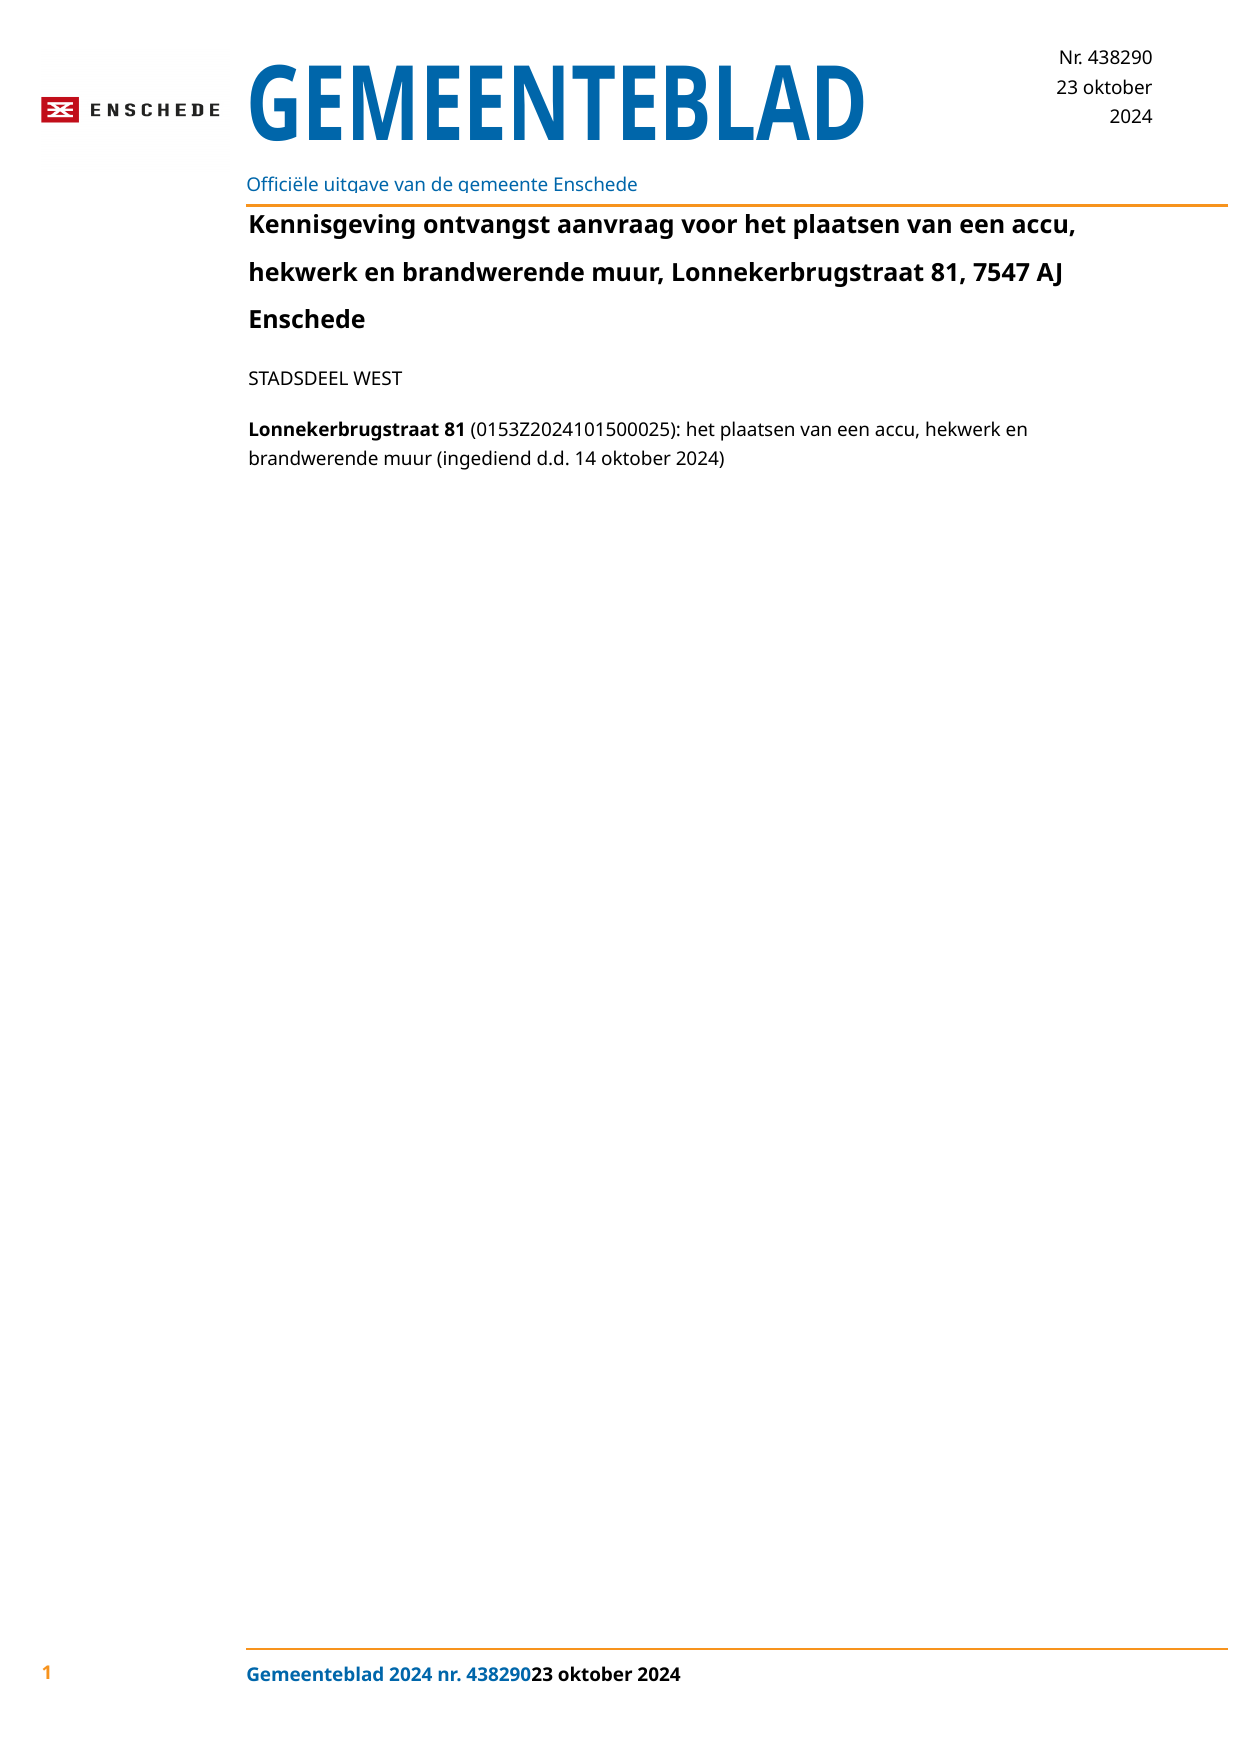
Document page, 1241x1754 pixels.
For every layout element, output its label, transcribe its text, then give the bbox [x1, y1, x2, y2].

text Lonnekerbrugstraat 81 (0153Z2024101500025): het plaatsen van een accu, hekwerk en brandwerende muur (ingediend d.d. 14 oktober 2024) [248, 416, 1152, 471]
picture [41, 47, 231, 172]
text Kennisgeving ontvangst aanvraag voor het plaatsen van een accu, hekwerk en brandwerende muur, Lonnekerbrugstraat 81, 7547 AJ Enschede [248, 207, 1152, 336]
text STADSDEEL WEST [248, 366, 1152, 391]
